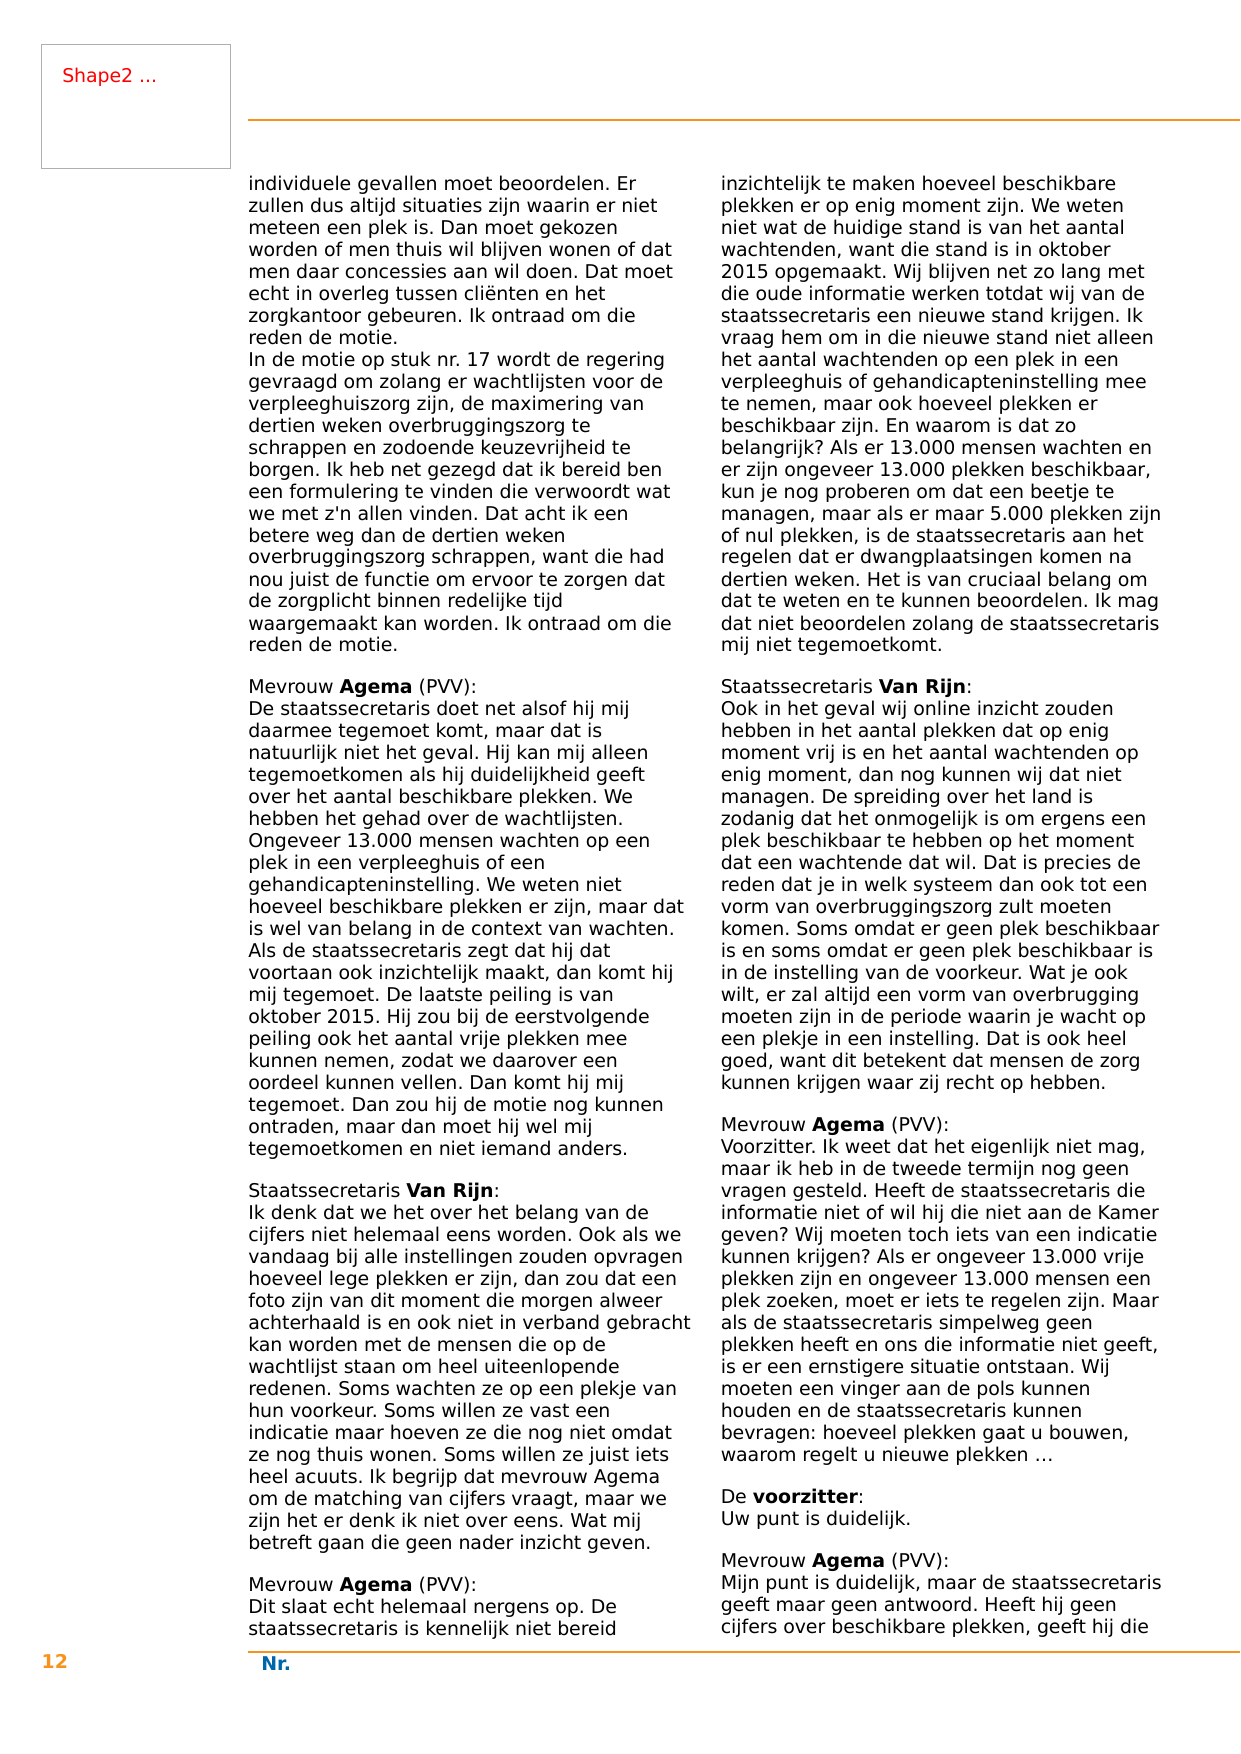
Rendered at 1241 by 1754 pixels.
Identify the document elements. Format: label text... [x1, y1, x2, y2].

text Mevrouw Agema (PVV): [248, 676, 691, 698]
text Ook in het geval wij online inzicht zouden hebben in het aantal plekken dat op enig moment vrij is en het aantal wachtenden op enig moment, dan nog kunnen wij dat niet managen. De spreiding over het land is zodanig dat het onmogelijk is om ergens een plek beschikbaar te hebben op het moment dat een wachtende dat wil. Dat is precies de reden dat je in welk systeem dan ook tot een vorm van overbruggingszorg zult moeten komen. Soms omdat er geen plek beschikbaar is en soms omdat er geen plek beschikbaar is in de instelling van de voorkeur. Wat je ook wilt, er zal altijd een vorm van overbrugging moeten zijn in de periode waarin je wacht op een plekje in een instelling. Dat is ook heel goed, want dit betekent dat mensen de zorg kunnen krijgen waar zij recht op hebben. [721, 698, 1163, 1094]
text Mijn punt is duidelijk, maar de staatssecretaris geeft maar geen antwoord. Heeft hij geen cijfers over beschikbare plekken, geeft hij die [721, 1572, 1163, 1637]
text Uw punt is duidelijk. [721, 1508, 1163, 1529]
text De staatssecretaris doet net alsof hij mij daarmee tegemoet komt, maar dat is natuurlijk niet het geval. Hij kan mij alleen tegemoetkomen als hij duidelijkheid geeft over het aantal beschikbare plekken. We hebben het gehad over de wachtlijsten. Ongeveer 13.000 mensen wachten op een plek in een verpleeghuis of een gehandicapteninstelling. We weten niet hoeveel beschikbare plekken er zijn, maar dat is wel van belang in de context van wachten. Als de staatssecretaris zegt dat hij dat voortaan ook inzichtelijk maakt, dan komt hij mij tegemoet. De laatste peiling is van oktober 2015. Hij zou bij de eerstvolgende peiling ook het aantal vrije plekken mee kunnen nemen, zodat we daarover een oordeel kunnen vellen. Dan komt hij mij tegemoet. Dan zou hij de motie nog kunnen ontraden, maar dan moet hij wel mij tegemoetkomen en niet iemand anders. [248, 698, 691, 1160]
text Mevrouw Agema (PVV): [721, 1549, 1163, 1572]
text inzichtelijk te maken hoeveel beschikbare plekken er op enig moment zijn. We weten niet wat de huidige stand is van het aantal wachtenden, want die stand is in oktober 2015 opgemaakt. Wij blijven net zo lang met die oude informatie werken totdat wij van de staatssecretaris een nieuwe stand krijgen. Ik vraag hem om in die nieuwe stand niet alleen het aantal wachtenden op een plek in een verpleeghuis of gehandicapteninstelling mee te nemen, maar ook hoeveel plekken er beschikbaar zijn. En waarom is dat zo belangrijk? Als er 13.000 mensen wachten en er zijn ongeveer 13.000 plekken beschikbaar, kun je nog proberen om dat een beetje te managen, maar als er maar 5.000 plekken zijn of nul plekken, is de staatssecretaris aan het regelen dat er dwangplaatsingen komen na dertien weken. Het is van cruciaal belang om dat te weten en te kunnen beoordelen. Ik mag dat niet beoordelen zolang de staatssecretaris mij niet tegemoetkomt. [721, 173, 1163, 656]
text Staatssecretaris Van Rijn: [248, 1180, 691, 1202]
text In de motie op stuk nr. 17 wordt de regering gevraagd om zolang er wachtlijsten voor de verpleeghuiszorg zijn, de maximering van dertien weken overbruggingszorg te schrappen en zodoende keuzevrijheid te borgen. Ik heb net gezegd dat ik bereid ben een formulering te vinden die verwoordt wat we met z'n allen vinden. Dat acht ik een betere weg dan de dertien weken overbruggingszorg schrappen, want die had nou juist de functie om ervoor te zorgen dat de zorgplicht binnen redelijke tijd waargemaakt kan worden. Ik ontraad om die reden de motie. [248, 349, 691, 656]
text Staatssecretaris Van Rijn: [721, 676, 1163, 698]
text Mevrouw Agema (PVV): [248, 1573, 691, 1596]
text Ik denk dat we het over het belang van de cijfers niet helemaal eens worden. Ook als we vandaag bij alle instellingen zouden opvragen hoeveel lege plekken er zijn, dan zou dat een foto zijn van dit moment die morgen alweer achterhaald is en ook niet in verband gebracht kan worden met de mensen die op de wachtlijst staan om heel uiteenlopende redenen. Soms wachten ze op een plekje van hun voorkeur. Soms willen ze vast een indicatie maar hoeven ze die nog niet omdat ze nog thuis wonen. Soms willen ze juist iets heel acuuts. Ik begrijp dat mevrouw Agema om de matching van cijfers vraagt, maar we zijn het er denk ik niet over eens. Wat mij betreft gaan die geen nader inzicht geven. [248, 1202, 691, 1553]
text Voorzitter. Ik weet dat het eigenlijk niet mag, maar ik heb in de tweede termijn nog geen vragen gesteld. Heeft de staatssecretaris die informatie niet of wil hij die niet aan de Kamer geven? Wij moeten toch iets van een indicatie kunnen krijgen? Als er ongeveer 13.000 vrije plekken zijn en ongeveer 13.000 mensen een plek zoeken, moet er iets te regelen zijn. Maar als de staatssecretaris simpelweg geen plekken heeft en ons die informatie niet geeft, is er een ernstigere situatie ontstaan. Wij moeten een vinger aan de pols kunnen houden en de staatssecretaris kunnen bevragen: hoeveel plekken gaat u bouwen, waarom regelt u nieuwe plekken … [721, 1136, 1163, 1466]
text Dit slaat echt helemaal nergens op. De staatssecretaris is kennelijk niet bereid [248, 1596, 691, 1639]
text De voorzitter: [721, 1486, 1163, 1508]
text Mevrouw Agema (PVV): [721, 1114, 1163, 1136]
text individuele gevallen moet beoordelen. Er zullen dus altijd situaties zijn waarin er niet meteen een plek is. Dan moet gekozen worden of men thuis wil blijven wonen of dat men daar concessies aan wil doen. Dat moet echt in overleg tussen cliënten en het zorgkantoor gebeuren. Ik ontraad om die reden de motie. [248, 173, 691, 349]
